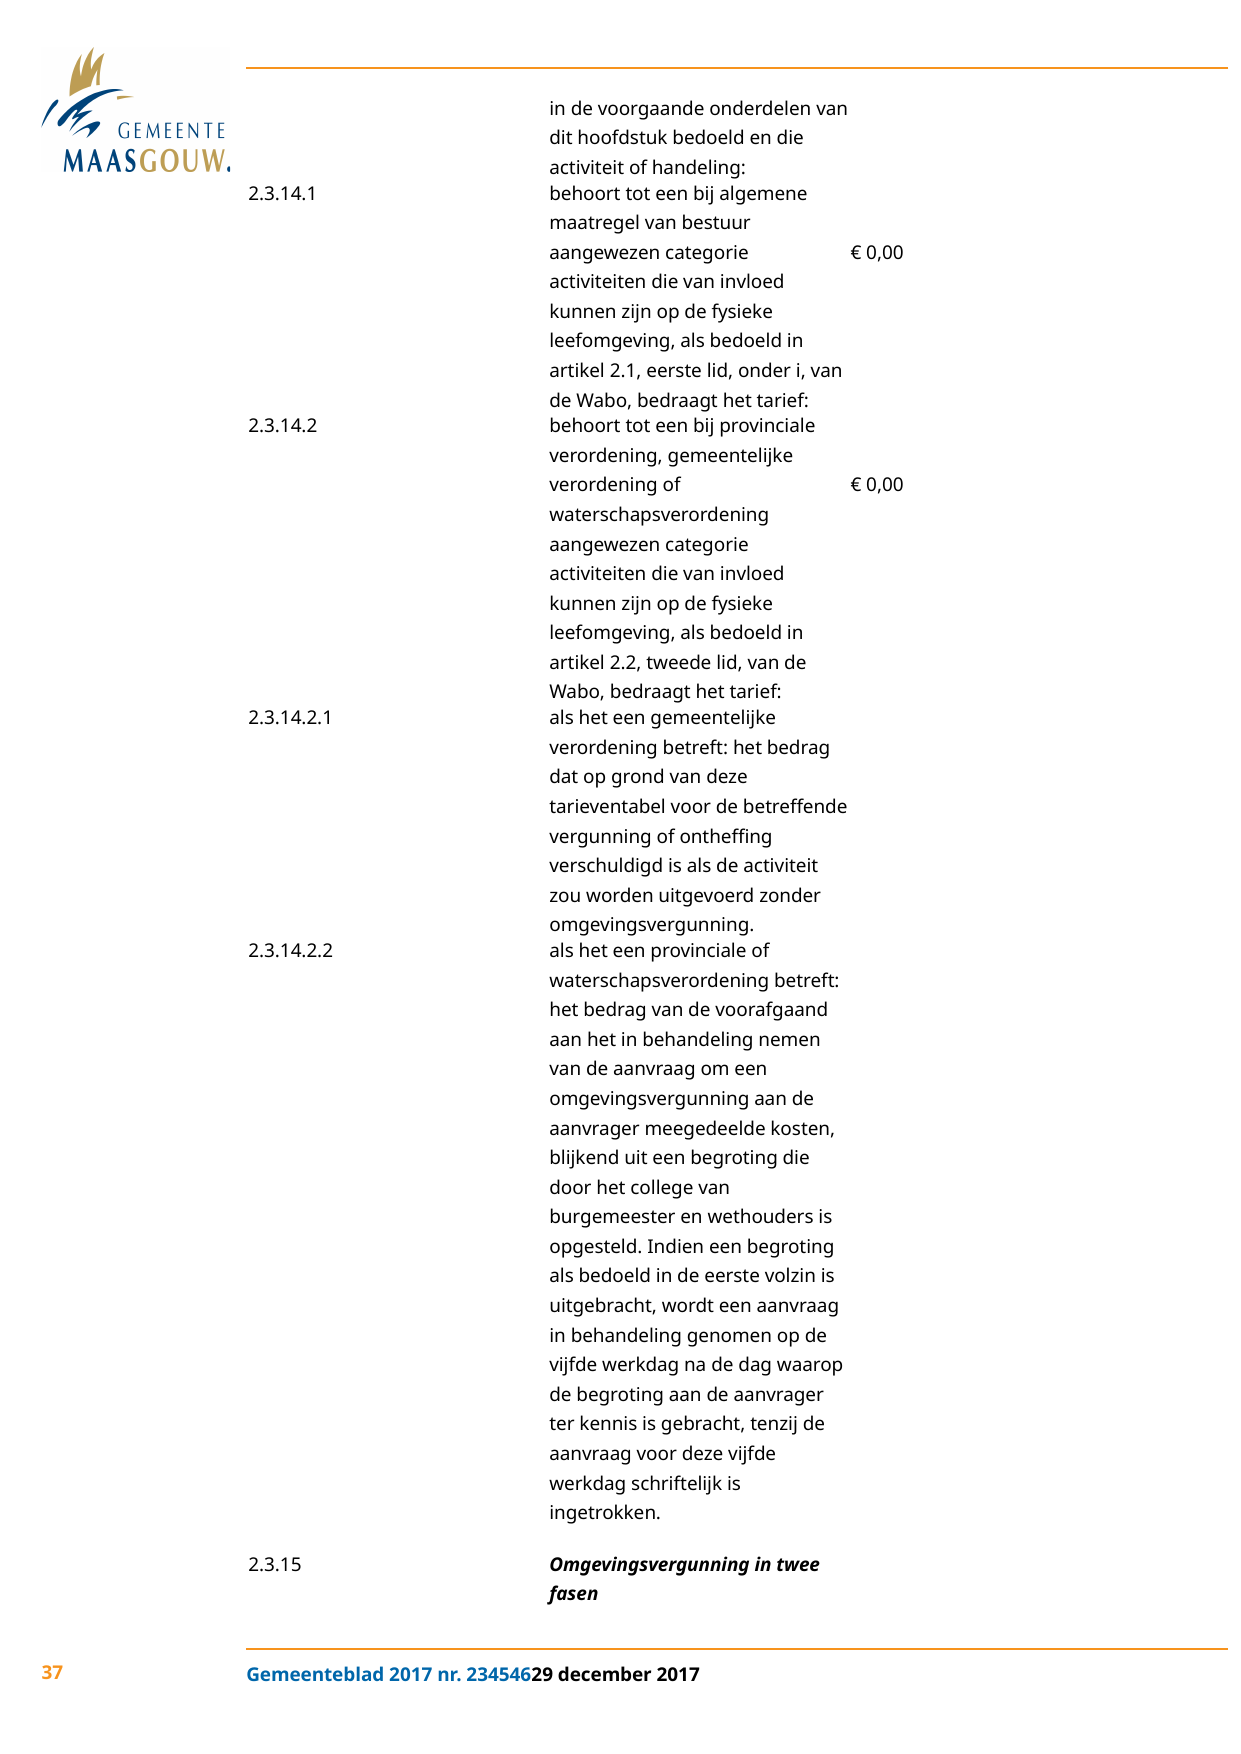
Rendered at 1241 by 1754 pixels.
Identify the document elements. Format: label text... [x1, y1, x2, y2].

table_cell [248, 95, 549, 180]
table_cell in de voorgaande onderdelen van dit hoofdstuk bedoeld en die activiteit of handeling: [549, 95, 850, 180]
table_cell [850, 1551, 1152, 1606]
table_cell 2.3.14.2.1 [248, 705, 549, 937]
table_cell € 0,00 [850, 180, 1152, 412]
table_cell behoort tot een bij provinciale verordening, gemeentelijke verordening of waterschapsverordening aangewezen categorie activiteiten die van invloed kunnen zijn op de fysieke leefomgeving, als bedoeld in artikel 2.2, tweede lid, van de Wabo, bedraagt het tarief: [549, 413, 850, 704]
table_cell Omgevingsvergunning in twee fasen [549, 1551, 850, 1606]
table_cell [850, 937, 1152, 1525]
table_cell [549, 1525, 850, 1551]
table_cell 2.3.14.1 [248, 180, 549, 412]
table_cell 2.3.14.2 [248, 413, 549, 704]
table_cell behoort tot een bij algemene maatregel van bestuur aangewezen categorie activiteiten die van invloed kunnen zijn op de fysieke leefomgeving, als bedoeld in artikel 2.1, eerste lid, onder i, van de Wabo, bedraagt het tarief: [549, 180, 850, 412]
table_cell 2.3.15 [248, 1551, 549, 1606]
table_cell [850, 705, 1152, 937]
table_cell als het een provinciale of waterschapsverordening betreft: het bedrag van de voorafgaand aan het in behandeling nemen van de aanvraag om een omgevingsvergunning aan de aanvrager meegedeelde kosten, blijkend uit een begroting die door het college van burgemeester en wethouders is opgesteld. Indien een begroting als bedoeld in de eerste volzin is uitgebracht, wordt een aanvraag in behandeling genomen op de vijfde werkdag na de dag waarop de begroting aan de aanvrager ter kennis is gebracht, tenzij de aanvraag voor deze vijfde werkdag schriftelijk is ingetrokken. [549, 937, 850, 1525]
table_cell 2.3.14.2.2 [248, 937, 549, 1525]
table_cell [850, 1525, 1152, 1551]
picture [41, 47, 231, 172]
table_cell € 0,00 [850, 413, 1152, 704]
table_cell [850, 95, 1152, 180]
table_cell als het een gemeentelijke verordening betreft: het bedrag dat op grond van deze tarieventabel voor de betreffende vergunning of ontheffing verschuldigd is als de activiteit zou worden uitgevoerd zonder omgevingsvergunning. [549, 705, 850, 937]
table_cell [248, 1525, 549, 1551]
